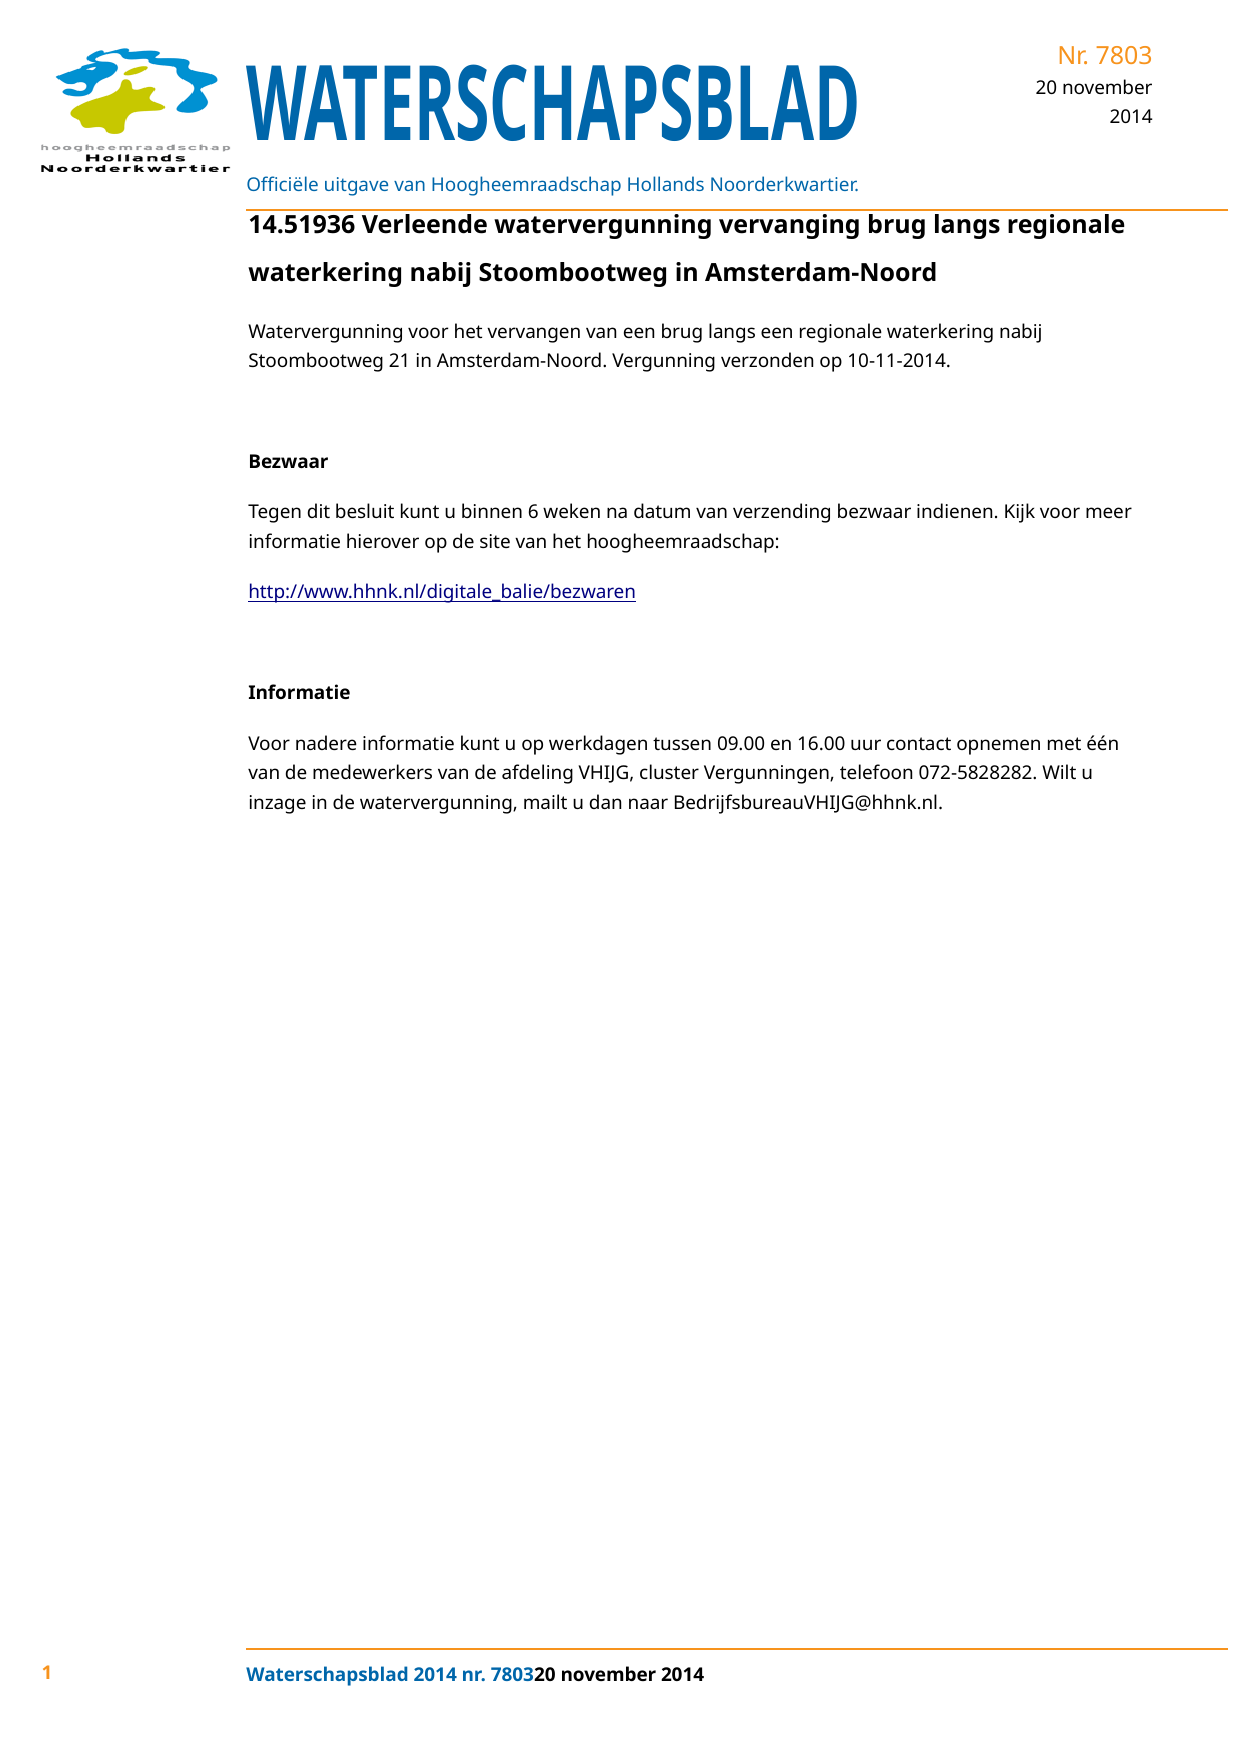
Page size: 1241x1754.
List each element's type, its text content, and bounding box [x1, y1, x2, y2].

text http://www.hhnk.nl/digitale_balie/bezwaren [248, 579, 1152, 604]
text Informatie [248, 679, 1152, 705]
text 14.51936 Verleende watervergunning vervanging brug langs regionale waterkering nabij Stoombootweg in Amsterdam-Noord [248, 211, 1152, 288]
picture [41, 47, 231, 172]
text Watervergunning voor het vervangen van een brug langs een regionale waterkering nabij Stoombootweg 21 in Amsterdam-Noord. Vergunning verzonden op 10-11-2014. [248, 318, 1152, 373]
text Bezwaar [248, 448, 1152, 474]
text Voor nadere informatie kunt u op werkdagen tussen 09.00 en 16.00 uur contact opnemen met één van de medewerkers van de afdeling VHIJG, cluster Vergunningen, telefoon 072-5828282. Wilt u inzage in de watervergunning, mailt u dan naar BedrijfsbureauVHIJG@hhnk.nl. [248, 730, 1152, 815]
text Tegen dit besluit kunt u binnen 6 weken na datum van verzending bezwaar indienen. Kijk voor meer informatie hierover op de site van het hoogheemraadschap: [248, 499, 1152, 554]
